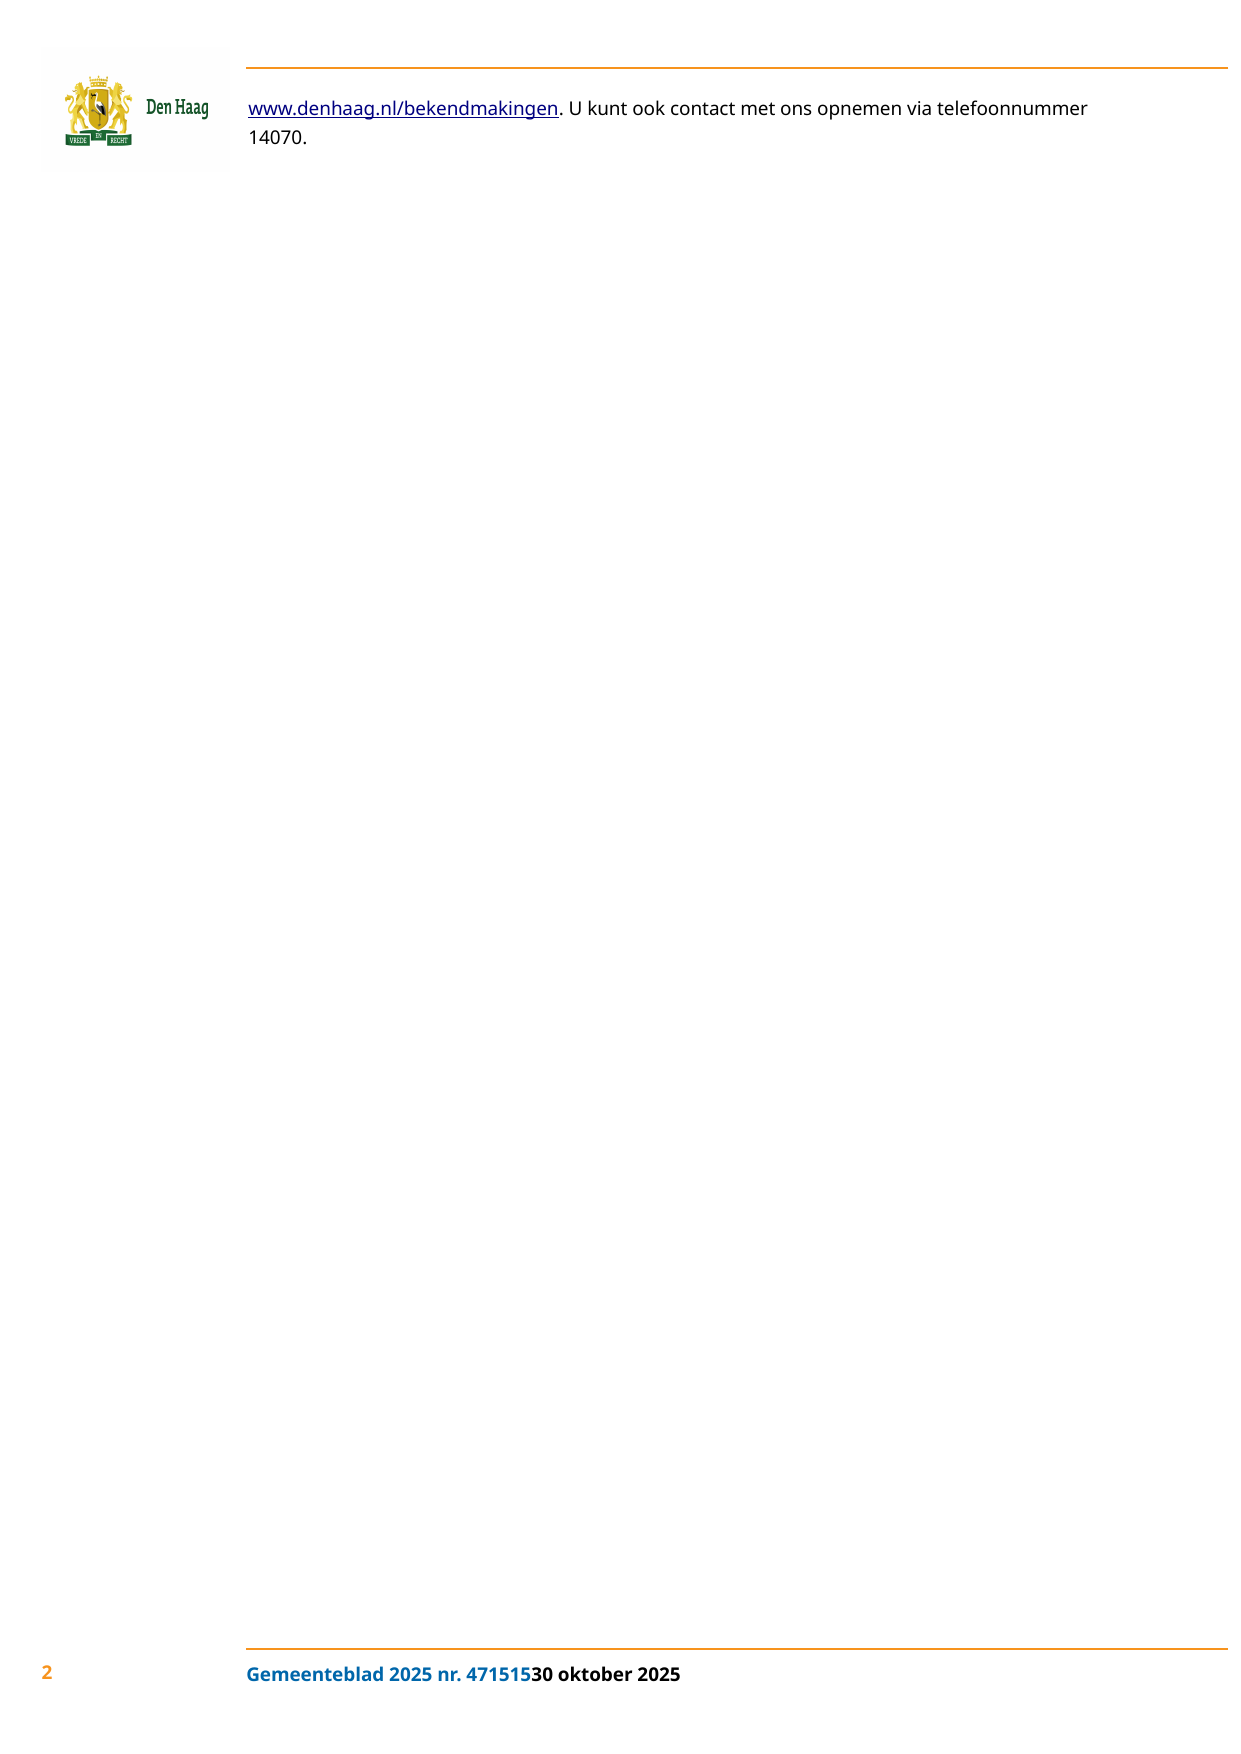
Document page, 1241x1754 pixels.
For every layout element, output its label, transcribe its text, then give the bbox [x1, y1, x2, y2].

text www.denhaag.nl/bekendmakingen. U kunt ook contact met ons opnemen via telefoonnummer 14070. [248, 95, 1152, 150]
picture [41, 47, 231, 172]
